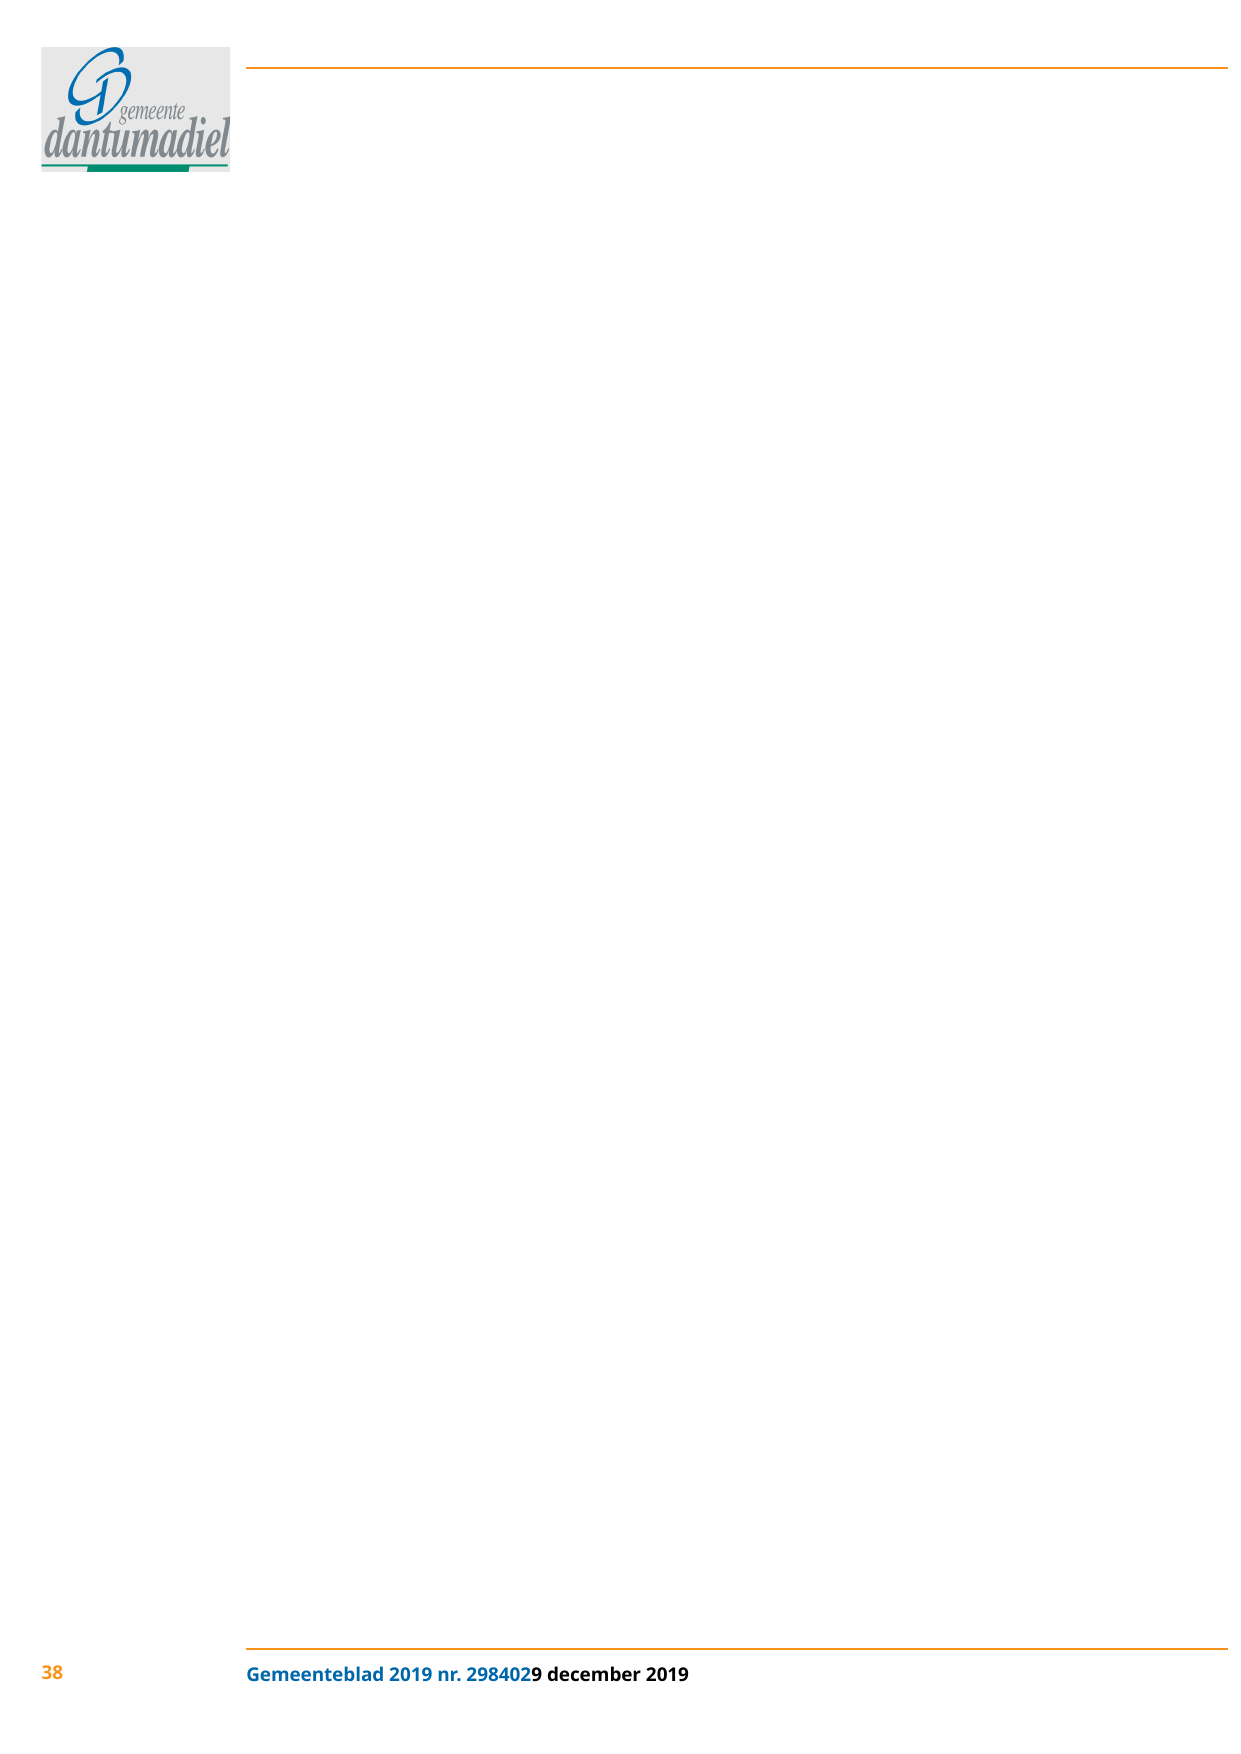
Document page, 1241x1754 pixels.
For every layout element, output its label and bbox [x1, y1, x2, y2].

picture [41, 47, 231, 172]
